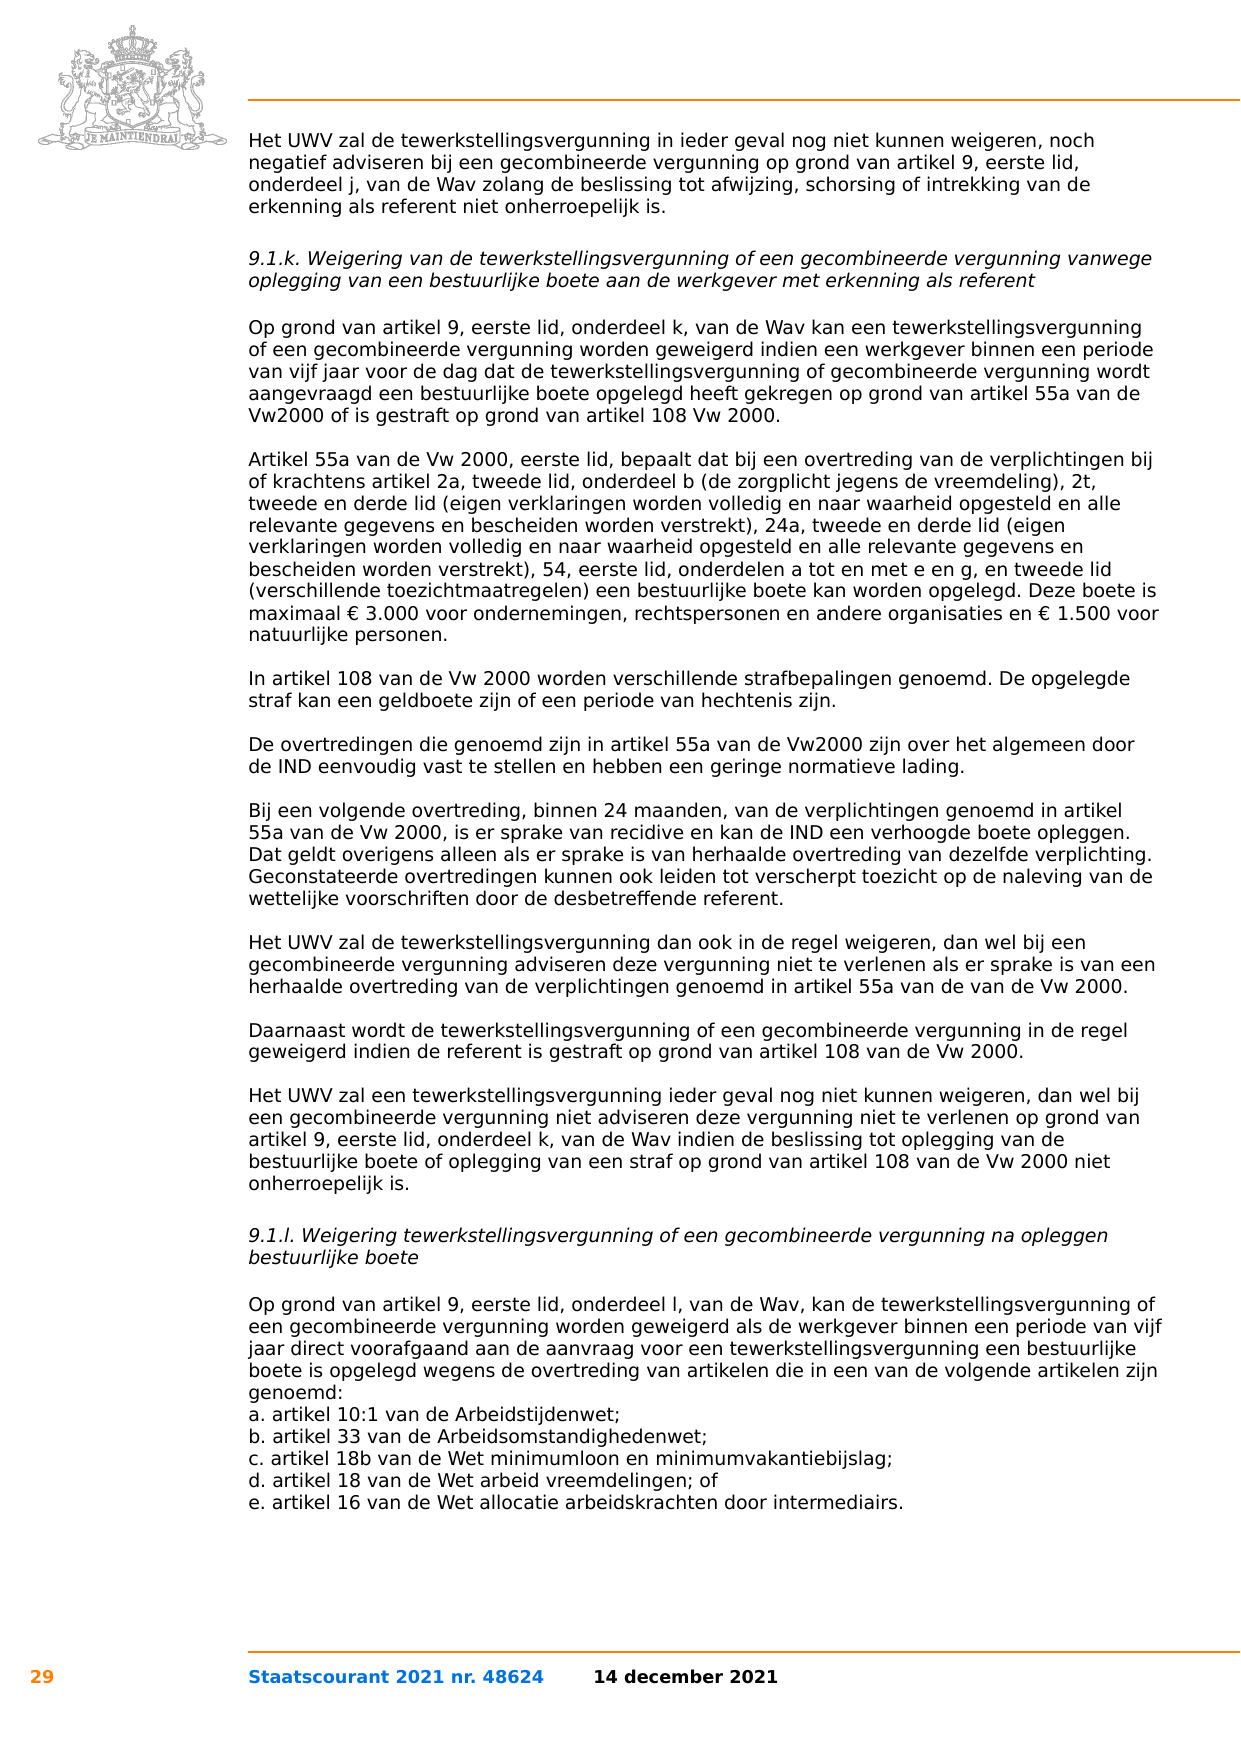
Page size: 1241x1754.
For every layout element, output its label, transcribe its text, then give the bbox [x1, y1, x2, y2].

text Artikel 55a van de Vw 2000, eerste lid, bepaalt dat bij een overtreding van de verplichtingen bij of krachtens artikel 2a, tweede lid, onderdeel b (de zorgplicht jegens de vreemdeling), 2t, tweede en derde lid (eigen verklaringen worden volledig en naar waarheid opgesteld en alle relevante gegevens en bescheiden worden verstrekt), 24a, tweede en derde lid (eigen verklaringen worden volledig en naar waarheid opgesteld en alle relevante gegevens en bescheiden worden verstrekt), 54, eerste lid, onderdelen a tot en met e en g, en tweede lid (verschillende toezichtmaatregelen) een bestuurlijke boete kan worden opgelegd. Deze boete is maximaal € 3.000 voor ondernemingen, rechtspersonen en andere organisaties en € 1.500 voor natuurlijke personen. [248, 448, 1163, 646]
subtitle 9.1.l. Weigering tewerkstellingsvergunning of een gecombineerde vergunning na opleggen bestuurlijke boete [248, 1225, 1163, 1269]
text Bij een volgende overtreding, binnen 24 maanden, van de verplichtingen genoemd in artikel 55a van de Vw 2000, is er sprake van recidive en kan de IND een verhoogde boete opleggen. Dat geldt overigens alleen als er sprake is van herhaalde overtreding van dezelfde verplichting. Geconstateerde overtredingen kunnen ook leiden tot verscherpt toezicht op de naleving van de wettelijke voorschriften door de desbetreffende referent. [248, 800, 1163, 910]
text Het UWV zal een tewerkstellingsvergunning ieder geval nog niet kunnen weigeren, dan wel bij een gecombineerde vergunning niet adviseren deze vergunning niet te verlenen op grond van artikel 9, eerste lid, onderdeel k, van de Wav indien de beslissing tot oplegging van de bestuurlijke boete of oplegging van een straf op grond van artikel 108 van de Vw 2000 niet onherroepelijk is. [248, 1085, 1163, 1195]
text c. artikel 18b van de Wet minimumloon en minimumvakantiebijslag; [248, 1448, 1163, 1470]
text Het UWV zal de tewerkstellingsvergunning dan ook in de regel weigeren, dan wel bij een gecombineerde vergunning adviseren deze vergunning niet te verlenen als er sprake is van een herhaalde overtreding van de verplichtingen genoemd in artikel 55a van de van de Vw 2000. [248, 932, 1163, 998]
text d. artikel 18 van de Wet arbeid vreemdelingen; of [248, 1470, 1163, 1492]
text Daarnaast wordt de tewerkstellingsvergunning of een gecombineerde vergunning in de regel geweigerd indien de referent is gestraft op grond van artikel 108 van de Vw 2000. [248, 1019, 1163, 1063]
text Het UWV zal de tewerkstellingsvergunning in ieder geval nog niet kunnen weigeren, noch negatief adviseren bij een gecombineerde vergunning op grond van artikel 9, eerste lid, onderdeel j, van de Wav zolang de beslissing tot afwijzing, schorsing of intrekking van de erkenning als referent niet onherroepelijk is. [248, 130, 1163, 218]
text De overtredingen die genoemd zijn in artikel 55a van de Vw2000 zijn over het algemeen door de IND eenvoudig vast te stellen en hebben een geringe normatieve lading. [248, 734, 1163, 778]
text In artikel 108 van de Vw 2000 worden verschillende strafbepalingen genoemd. De opgelegde straf kan een geldboete zijn of een periode van hechtenis zijn. [248, 668, 1163, 712]
text b. artikel 33 van de Arbeidsomstandighedenwet; [248, 1426, 1163, 1448]
text Op grond van artikel 9, eerste lid, onderdeel k, van de Wav kan een tewerkstellingsvergunning of een gecombineerde vergunning worden geweigerd indien een werkgever binnen een periode van vijf jaar voor de dag dat de tewerkstellingsvergunning of gecombineerde vergunning wordt aangevraagd een bestuurlijke boete opgelegd heeft gekregen op grond van artikel 55a van de Vw2000 of is gestraft op grond van artikel 108 Vw 2000. [248, 317, 1163, 427]
text Op grond van artikel 9, eerste lid, onderdeel l, van de Wav, kan de tewerkstellingsvergunning of een gecombineerde vergunning worden geweigerd als de werkgever binnen een periode van vijf jaar direct voorafgaand aan de aanvraag voor een tewerkstellingsvergunning een bestuurlijke boete is opgelegd wegens de overtreding van artikelen die in een van de volgende artikelen zijn genoemd: [248, 1294, 1163, 1404]
text e. artikel 16 van de Wet allocatie arbeidskrachten door intermediairs. [248, 1492, 1163, 1514]
text a. artikel 10:1 van de Arbeidstijdenwet; [248, 1404, 1163, 1426]
picture [38, 25, 227, 150]
subtitle 9.1.k. Weigering van de tewerkstellingsvergunning of een gecombineerde vergunning vanwege oplegging van een bestuurlijke boete aan de werkgever met erkenning als referent [248, 248, 1163, 292]
